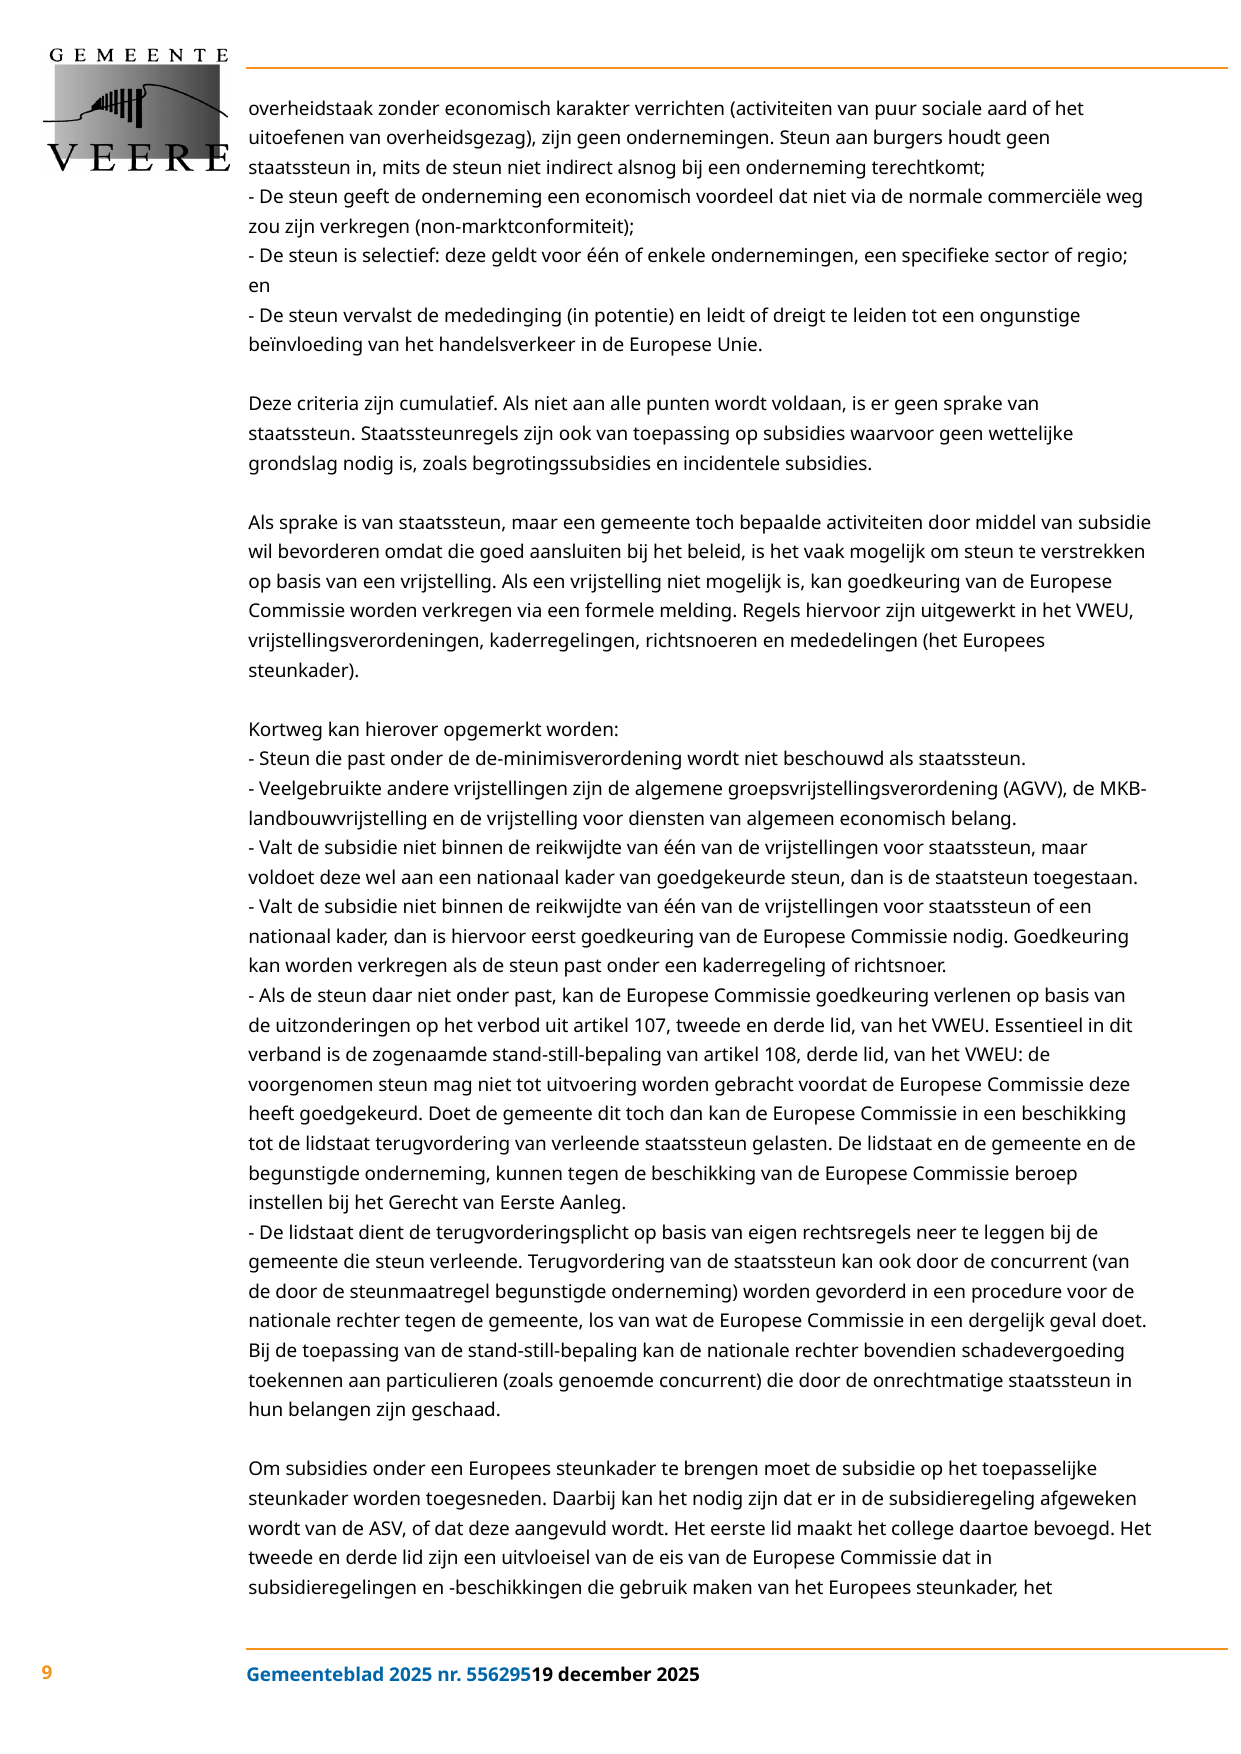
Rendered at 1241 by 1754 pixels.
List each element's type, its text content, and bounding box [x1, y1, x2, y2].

text - De steun is selectief: deze geldt voor één of enkele ondernemingen, een specifieke sector of regio; en [248, 243, 1152, 298]
text - Steun die past onder de de-minimisverordening wordt niet beschouwd als staatssteun. [248, 746, 1152, 771]
text - De lidstaat dient de terugvorderingsplicht op basis van eigen rechtsregels neer te leggen bij de gemeente die steun verleende. Terugvordering van de staatssteun kan ook door de concurrent (van de door de steunmaatregel begunstigde onderneming) worden gevorderd in een procedure voor de nationale rechter tegen de gemeente, los van wat de Europese Commissie in een dergelijk geval doet. Bij de toepassing van de stand-still-bepaling kan de nationale rechter bovendien schadevergoeding toekennen aan particulieren (zoals genoemde concurrent) die door de onrechtmatige staatssteun in hun belangen zijn geschaad. [248, 1219, 1152, 1422]
text Om subsidies onder een Europees steunkader te brengen moet de subsidie op het toepasselijke steunkader worden toegesneden. Daarbij kan het nodig zijn dat er in de subsidieregeling afgeweken wordt van de ASV, of dat deze aangevuld wordt. Het eerste lid maakt het college daartoe bevoegd. Het tweede en derde lid zijn een uitvloeisel van de eis van de Europese Commissie dat in subsidieregelingen en -beschikkingen die gebruik maken van het Europees steunkader, het [248, 1456, 1152, 1600]
text Als sprake is van staatssteun, maar een gemeente toch bepaalde activiteiten door middel van subsidie wil bevorderen omdat die goed aansluiten bij het beleid, is het vaak mogelijk om steun te verstrekken op basis van een vrijstelling. Als een vrijstelling niet mogelijk is, kan goedkeuring van de Europese Commissie worden verkregen via een formele melding. Regels hiervoor zijn uitgewerkt in het VWEU, vrijstellingsverordeningen, kaderregelingen, richtsnoeren en mededelingen (het Europees steunkader). [248, 509, 1152, 683]
text - Valt de subsidie niet binnen de reikwijdte van één van de vrijstellingen voor staatssteun of een nationaal kader, dan is hiervoor eerst goedkeuring van de Europese Commissie nodig. Goedkeuring kan worden verkregen als de steun past onder een kaderregeling of richtsnoer. [248, 893, 1152, 978]
text - Veelgebruikte andere vrijstellingen zijn de algemene groepsvrijstellingsverordening (AGVV), de MKB-landbouwvrijstelling en de vrijstelling voor diensten van algemeen economisch belang. [248, 775, 1152, 831]
text - Als de steun daar niet onder past, kan de Europese Commissie goedkeuring verlenen op basis van de uitzonderingen op het verbod uit artikel 107, tweede en derde lid, van het VWEU. Essentieel in dit verband is de zogenaamde stand-still-bepaling van artikel 108, derde lid, van het VWEU: de voorgenomen steun mag niet tot uitvoering worden gebracht voordat de Europese Commissie deze heeft goedgekeurd. Doet de gemeente dit toch dan kan de Europese Commissie in een beschikking tot de lidstaat terugvordering van verleende staatssteun gelasten. De lidstaat en de gemeente en de begunstigde onderneming, kunnen tegen de beschikking van de Europese Commissie beroep instellen bij het Gerecht van Eerste Aanleg. [248, 982, 1152, 1215]
text - De steun vervalst de mededinging (in potentie) en leidt of dreigt te leiden tot een ongunstige beïnvloeding van het handelsverkeer in de Europese Unie. [248, 302, 1152, 357]
text overheidstaak zonder economisch karakter verrichten (activiteiten van puur sociale aard of het uitoefenen van overheidsgezag), zijn geen ondernemingen. Steun aan burgers houdt geen staatssteun in, mits de steun niet indirect alsnog bij een onderneming terechtkomt; [248, 95, 1152, 180]
picture [41, 47, 231, 172]
text Deze criteria zijn cumulatief. Als niet aan alle punten wordt voldaan, is er geen sprake van staatssteun. Staatssteunregels zijn ook van toepassing op subsidies waarvoor geen wettelijke grondslag nodig is, zoals begrotingssubsidies en incidentele subsidies. [248, 391, 1152, 476]
text - De steun geeft de onderneming een economisch voordeel dat niet via de normale commerciële weg zou zijn verkregen (non-marktconformiteit); [248, 183, 1152, 239]
text Kortweg kan hierover opgemerkt worden: [248, 716, 1152, 742]
text - Valt de subsidie niet binnen de reikwijdte van één van de vrijstellingen voor staatssteun, maar voldoet deze wel aan een nationaal kader van goedgekeurde steun, dan is de staatsteun toegestaan. [248, 834, 1152, 890]
